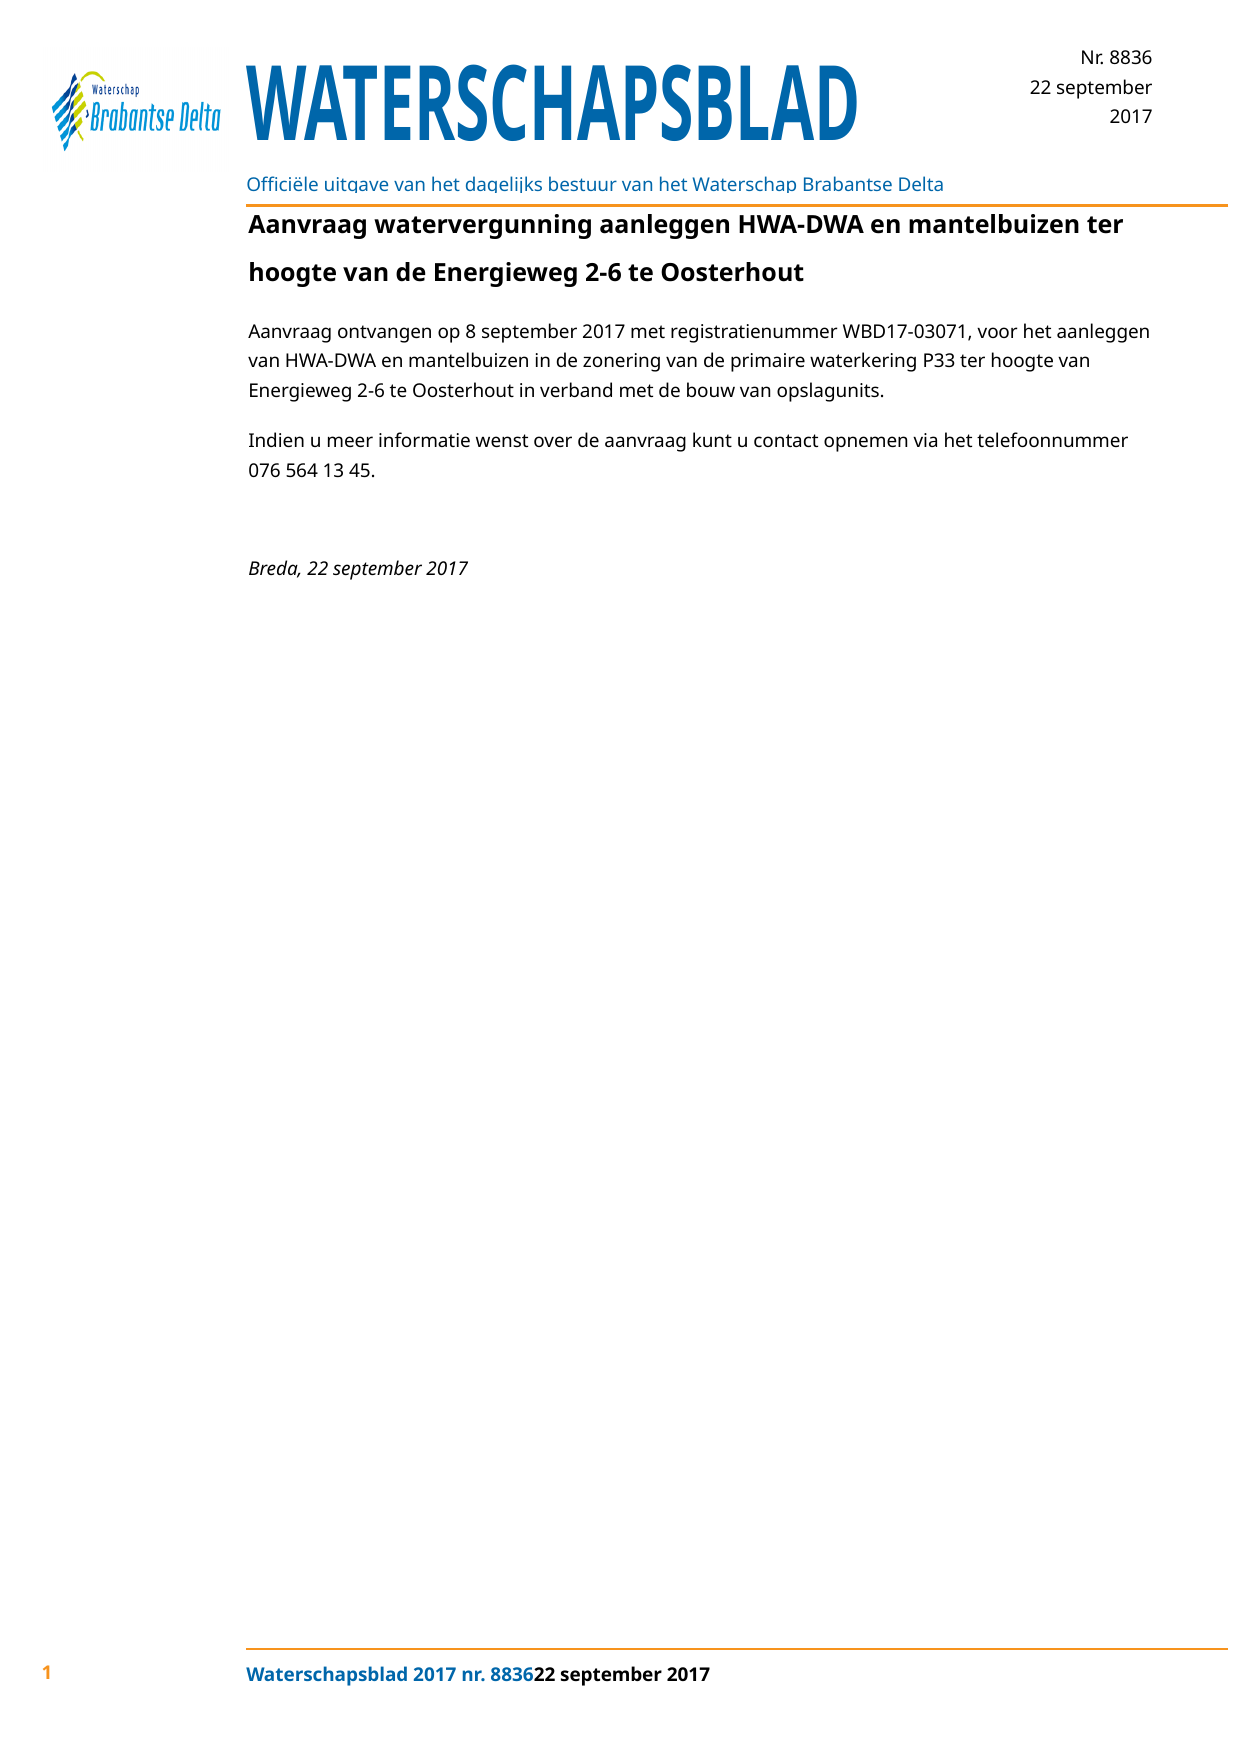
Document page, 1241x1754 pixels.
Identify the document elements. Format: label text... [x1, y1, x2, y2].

text Aanvraag watervergunning aanleggen HWA-DWA en mantelbuizen ter hoogte van de Energieweg 2-6 te Oosterhout [248, 207, 1152, 288]
text Indien u meer informatie wenst over de aanvraag kunt u contact opnemen via het telefoonnummer 076 564 13 45. [248, 427, 1152, 483]
text Aanvraag ontvangen op 8 september 2017 met registratienummer WBD17-03071, voor het aanleggen van HWA-DWA en mantelbuizen in de zonering van de primaire waterkering P33 ter hoogte van Energieweg 2-6 te Oosterhout in verband met de bouw van opslagunits. [248, 318, 1152, 403]
text Breda, 22 september 2017 [248, 555, 1152, 581]
picture [41, 47, 231, 172]
